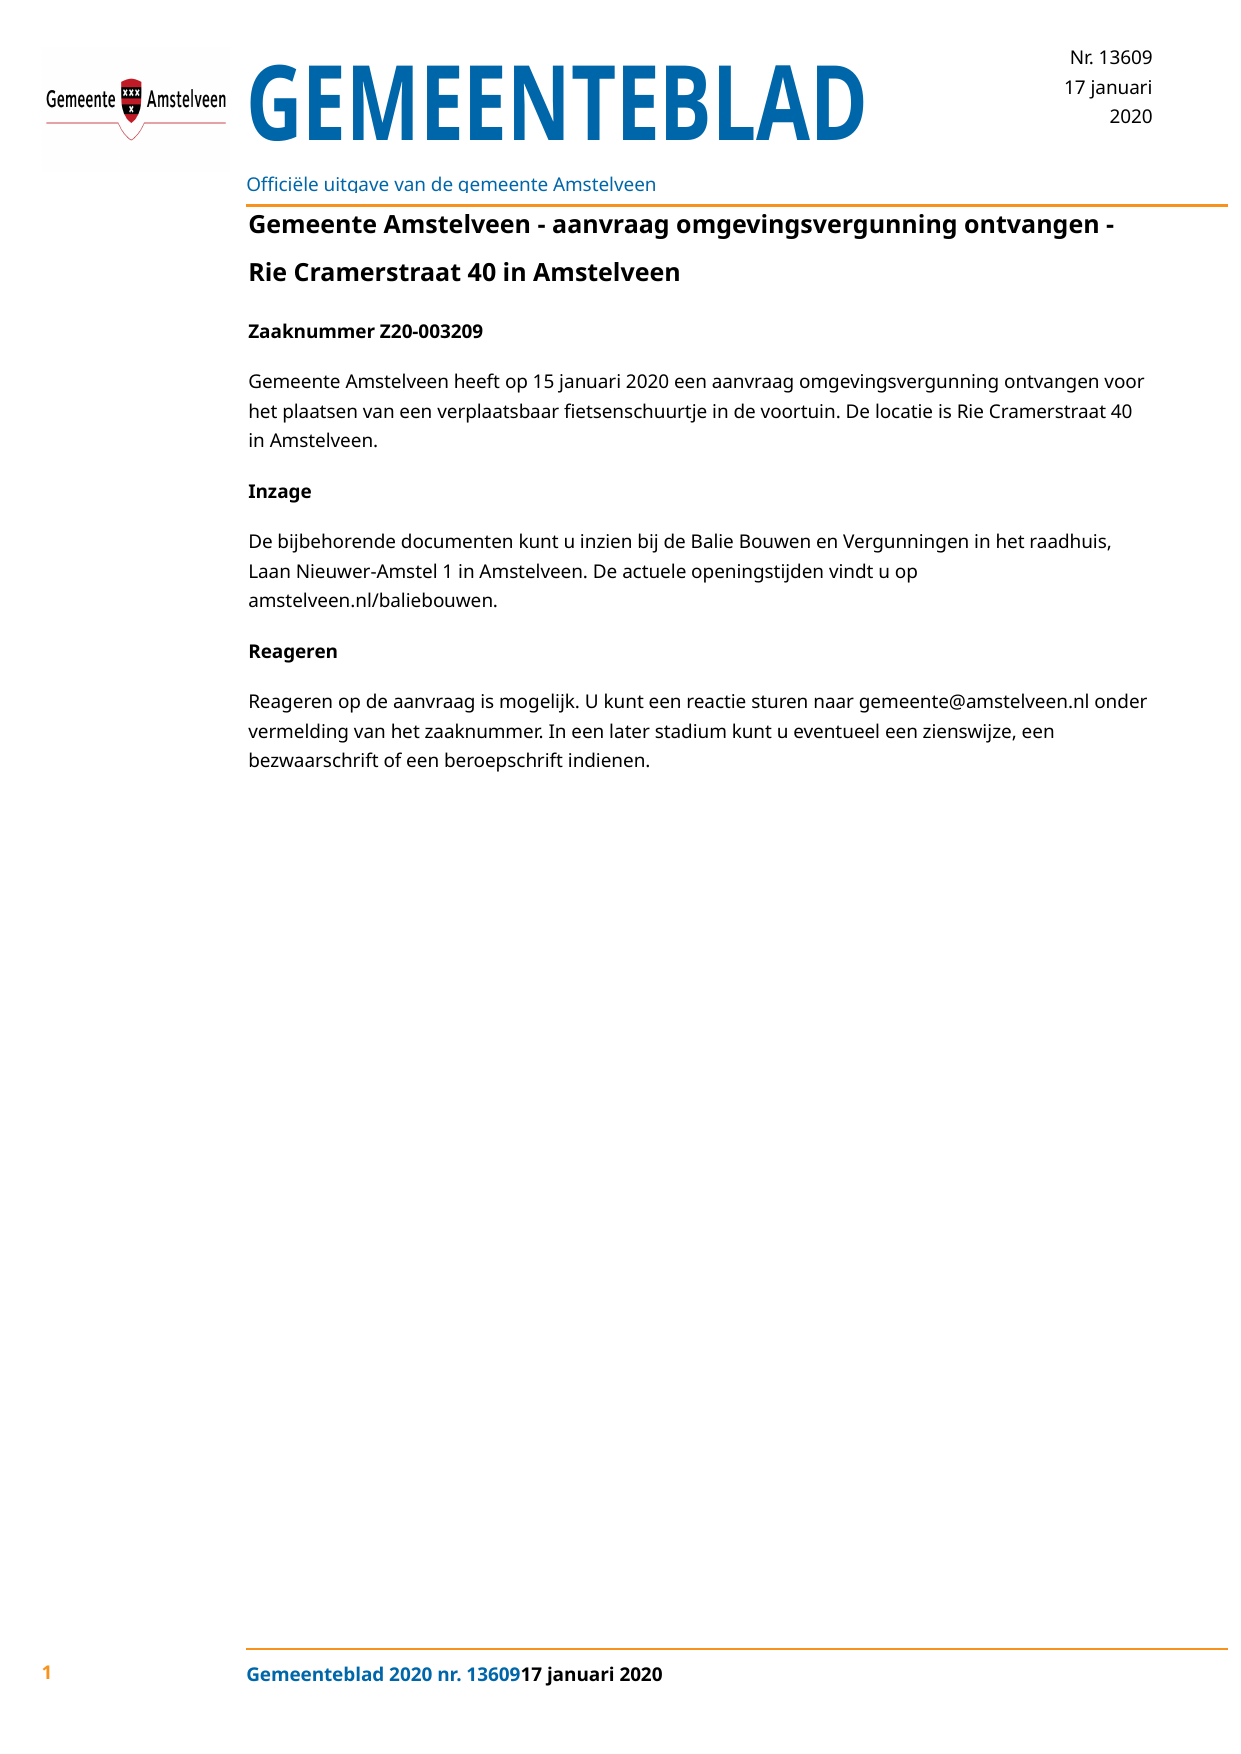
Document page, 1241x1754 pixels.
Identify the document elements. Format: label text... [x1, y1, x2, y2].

picture [41, 47, 231, 172]
text De bijbehorende documenten kunt u inzien bij de Balie Bouwen en Vergunningen in het raadhuis, Laan Nieuwer-Amstel 1 in Amstelveen. De actuele openingstijden vindt u op amstelveen.nl/baliebouwen. [248, 528, 1152, 613]
text Gemeente Amstelveen - aanvraag omgevingsvergunning ontvangen - Rie Cramerstraat 40 in Amstelveen [248, 207, 1152, 288]
text Reageren op de aanvraag is mogelijk. U kunt een reactie sturen naar gemeente@amstelveen.nl onder vermelding van het zaaknummer. In een later stadium kunt u eventueel een zienswijze, een bezwaarschrift of een beroepschrift indienen. [248, 688, 1152, 773]
text Inzage [248, 478, 1152, 504]
text Reageren [248, 638, 1152, 664]
text Zaaknummer Z20-003209 [248, 318, 1152, 344]
text Gemeente Amstelveen heeft op 15 januari 2020 een aanvraag omgevingsvergunning ontvangen voor het plaatsen van een verplaatsbaar fietsenschuurtje in de voortuin. De locatie is Rie Cramerstraat 40 in Amstelveen. [248, 368, 1152, 453]
